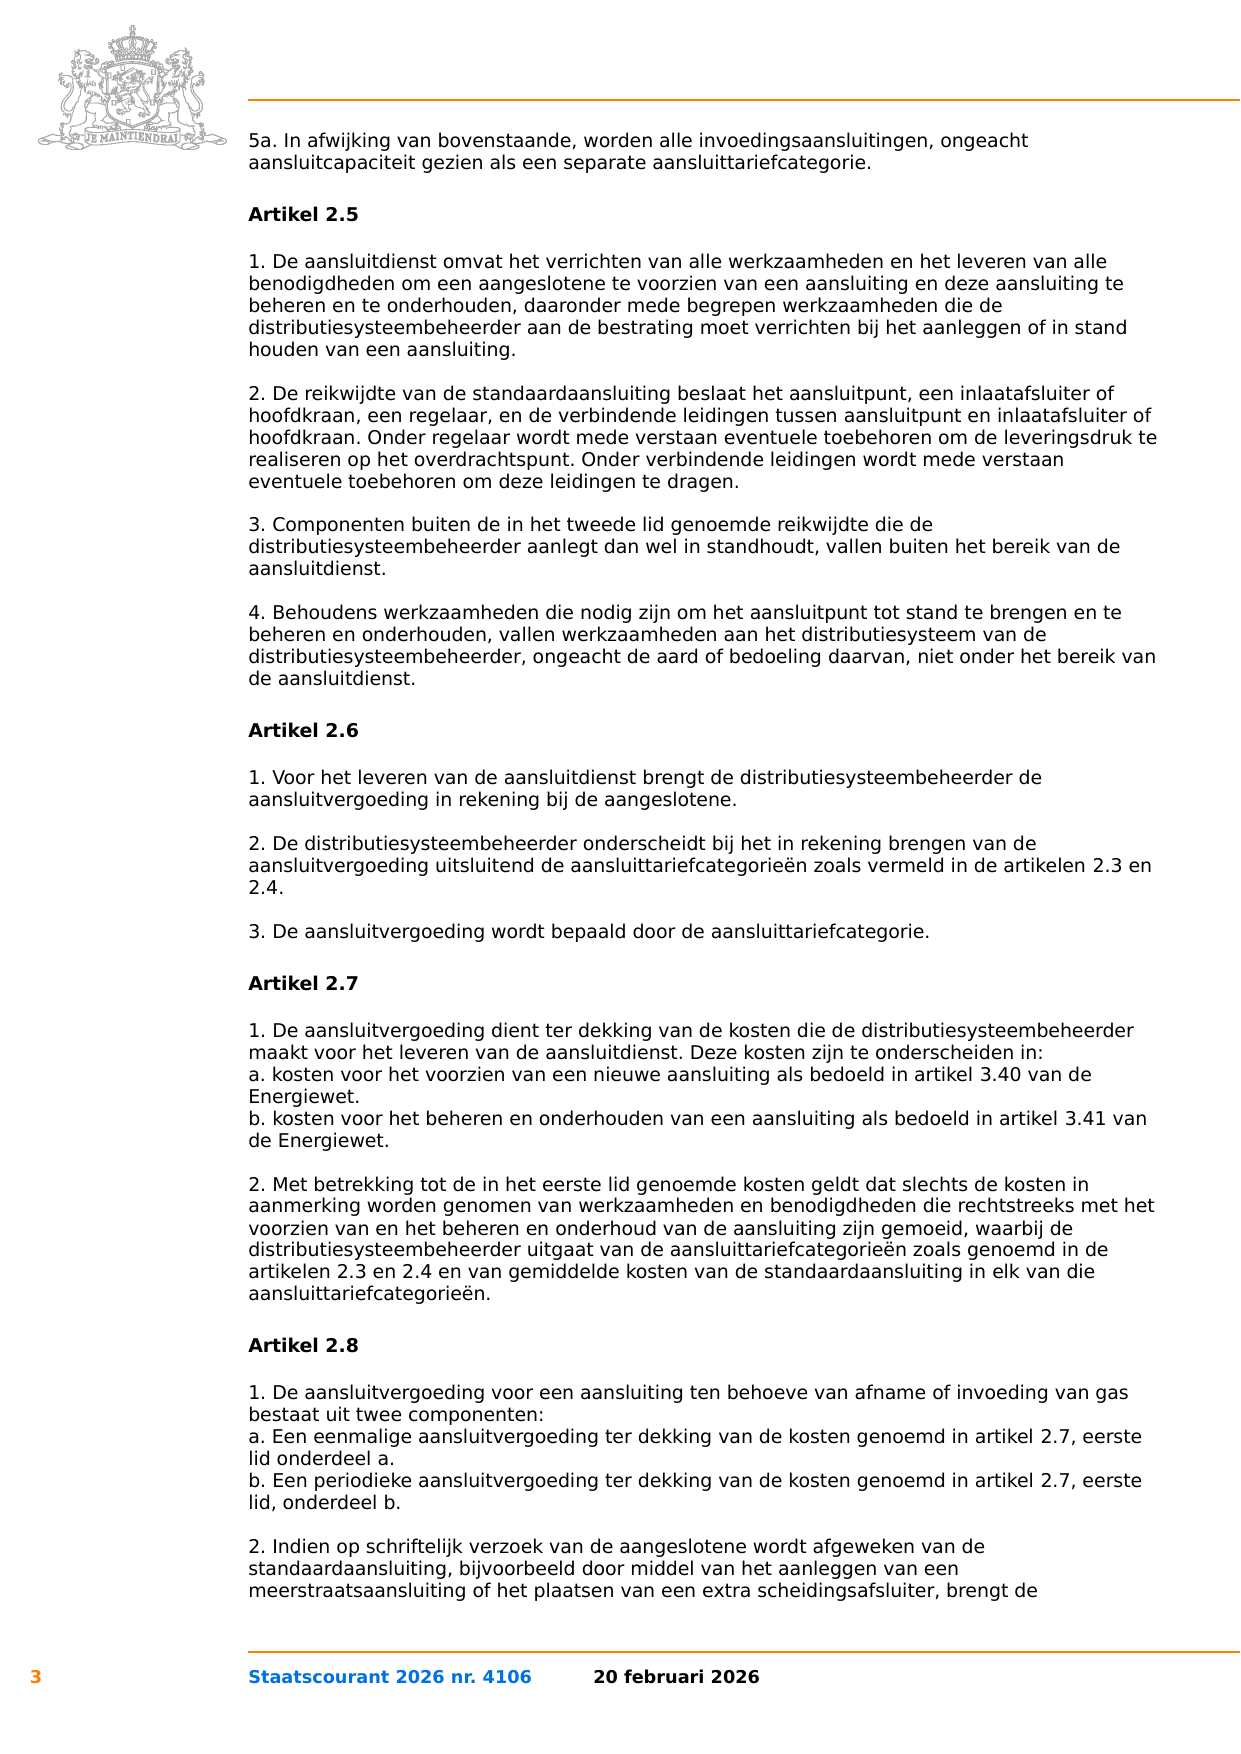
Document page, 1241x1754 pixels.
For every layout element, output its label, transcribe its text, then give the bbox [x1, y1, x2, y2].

text b. Een periodieke aansluitvergoeding ter dekking van de kosten genoemd in artikel 2.7, eerste lid, onderdeel b. [248, 1470, 1163, 1514]
text 1. De aansluitvergoeding voor een aansluiting ten behoeve van afname of invoeding van gas bestaat uit twee componenten: [248, 1382, 1163, 1426]
text 2. De reikwijdte van de standaardaansluiting beslaat het aansluitpunt, een inlaatafsluiter of hoofdkraan, een regelaar, en de verbindende leidingen tussen aansluitpunt en inlaatafsluiter of hoofdkraan. Onder regelaar wordt mede verstaan eventuele toebehoren om de leveringsdruk te realiseren op het overdrachtspunt. Onder verbindende leidingen wordt mede verstaan eventuele toebehoren om deze leidingen te dragen. [248, 383, 1163, 492]
picture [38, 25, 227, 150]
text b. kosten voor het beheren en onderhouden van een aansluiting als bedoeld in artikel 3.41 van de Energiewet. [248, 1108, 1163, 1152]
text 3. Componenten buiten de in het tweede lid genoemde reikwijdte die de distributiesysteembeheerder aanlegt dan wel in standhoudt, vallen buiten het bereik van de aansluitdienst. [248, 514, 1163, 580]
text 2. De distributiesysteembeheerder onderscheidt bij het in rekening brengen van de aansluitvergoeding uitsluitend de aansluittariefcategorieën zoals vermeld in de artikelen 2.3 en 2.4. [248, 833, 1163, 899]
text 1. Voor het leveren van de aansluitdienst brengt de distributiesysteembeheerder de aansluitvergoeding in rekening bij de aangeslotene. [248, 767, 1163, 811]
text 2. Indien op schriftelijk verzoek van de aangeslotene wordt afgeweken van de standaardaansluiting, bijvoorbeeld door middel van het aanleggen van een meerstraatsaansluiting of het plaatsen van een extra scheidingsafsluiter, brengt de [248, 1536, 1163, 1602]
text 5a. In afwijking van bovenstaande, worden alle invoedingsaansluitingen, ongeacht aansluitcapaciteit gezien als een separate aansluittariefcategorie. [248, 130, 1163, 174]
text a. kosten voor het voorzien van een nieuwe aansluiting als bedoeld in artikel 3.40 van de Energiewet. [248, 1064, 1163, 1108]
text 2. Met betrekking tot de in het eerste lid genoemde kosten geldt dat slechts de kosten in aanmerking worden genomen van werkzaamheden en benodigdheden die rechtstreeks met het voorzien van en het beheren en onderhoud van de aansluiting zijn gemoeid, waarbij de distributiesysteembeheerder uitgaat van de aansluittariefcategorieën zoals genoemd in de artikelen 2.3 en 2.4 en van gemiddelde kosten van de standaardaansluiting in elk van die aansluittariefcategorieën. [248, 1173, 1163, 1305]
subtitle Artikel 2.7 [248, 973, 1163, 995]
text 1. De aansluitdienst omvat het verrichten van alle werkzaamheden en het leveren van alle benodigdheden om een aangeslotene te voorzien van een aansluiting en deze aansluiting te beheren en te onderhouden, daaronder mede begrepen werkzaamheden die de distributiesysteembeheerder aan de bestrating moet verrichten bij het aanleggen of in stand houden van een aansluiting. [248, 251, 1163, 361]
subtitle Artikel 2.5 [248, 204, 1163, 226]
text 3. De aansluitvergoeding wordt bepaald door de aansluittariefcategorie. [248, 921, 1163, 943]
subtitle Artikel 2.8 [248, 1335, 1163, 1357]
subtitle Artikel 2.6 [248, 720, 1163, 742]
text 4. Behoudens werkzaamheden die nodig zijn om het aansluitpunt tot stand te brengen en te beheren en onderhouden, vallen werkzaamheden aan het distributiesysteem van de distributiesysteembeheerder, ongeacht de aard of bedoeling daarvan, niet onder het bereik van de aansluitdienst. [248, 602, 1163, 690]
text a. Een eenmalige aansluitvergoeding ter dekking van de kosten genoemd in artikel 2.7, eerste lid onderdeel a. [248, 1426, 1163, 1470]
text 1. De aansluitvergoeding dient ter dekking van de kosten die de distributiesysteembeheerder maakt voor het leveren van de aansluitdienst. Deze kosten zijn te onderscheiden in: [248, 1020, 1163, 1064]
